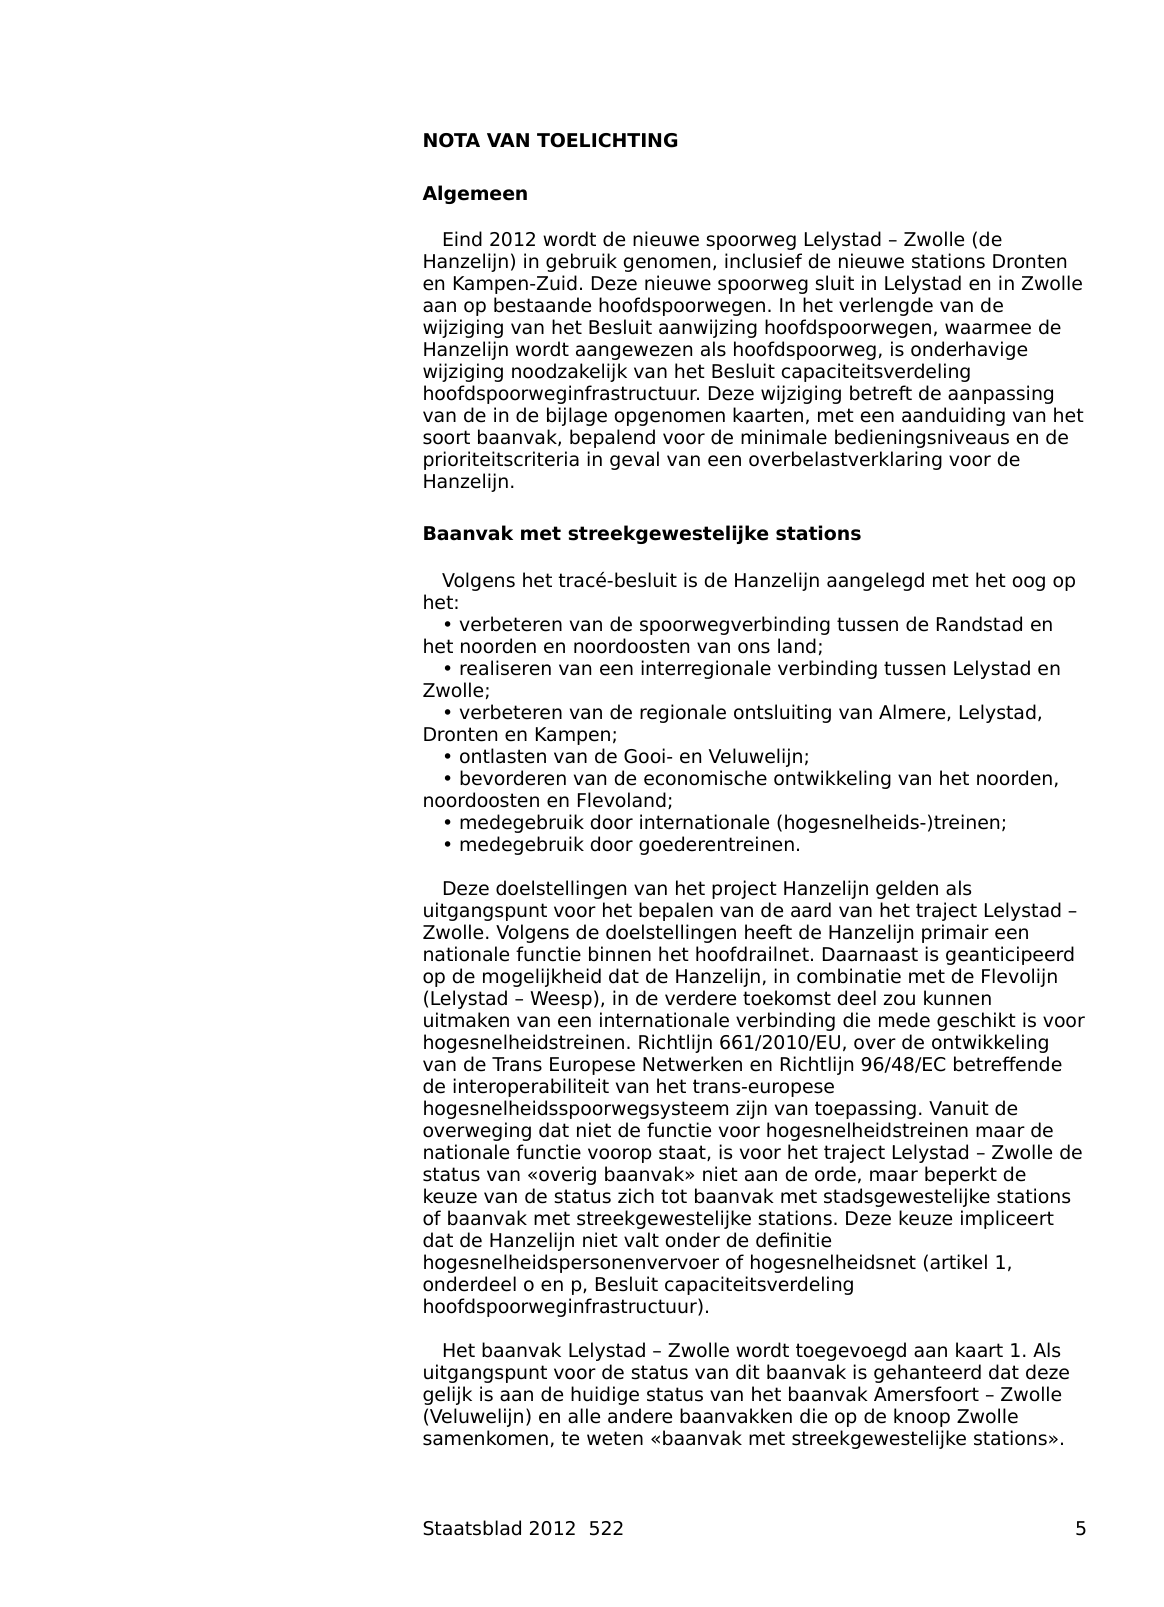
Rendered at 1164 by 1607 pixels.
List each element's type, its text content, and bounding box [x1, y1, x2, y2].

subtitle NOTA VAN TOELICHTING [422, 130, 1087, 152]
text • ontlasten van de Gooi- en Veluwelijn; [422, 746, 1087, 768]
text Deze doelstellingen van het project Hanzelijn gelden als uitgangspunt voor het bepalen van de aard van het traject Lelystad – Zwolle. Volgens de doelstellingen heeft de Hanzelijn primair een nationale functie binnen het hoofdrailnet. Daarnaast is geanticipeerd op de mogelijkheid dat de Hanzelijn, in combinatie met de Flevolijn (Lelystad – Weesp), in de verdere toekomst deel zou kunnen uitmaken van een internationale verbinding die mede geschikt is voor hogesnelheidstreinen. Richtlijn 661/2010/EU, over de ontwikkeling van de Trans Europese Netwerken en Richtlijn 96/48/EC betreffende de interoperabiliteit van het trans-europese hogesnelheidsspoorwegsysteem zijn van toepassing. Vanuit de overweging dat niet de functie voor hogesnelheidstreinen maar de nationale functie voorop staat, is voor het traject Lelystad – Zwolle de status van «overig baanvak» niet aan de orde, maar beperkt de keuze van de status zich tot baanvak met stadsgewestelijke stations of baanvak met streekgewestelijke stations. Deze keuze impliceert dat de Hanzelijn niet valt onder de definitie hogesnelheidspersonenvervoer of hogesnelheidsnet (artikel 1, onderdeel o en p, Besluit capaciteitsverdeling hoofdspoorweginfrastructuur). [422, 878, 1087, 1318]
text • medegebruik door goederentreinen. [422, 834, 1087, 856]
text • medegebruik door internationale (hogesnelheids-)treinen; [422, 812, 1087, 834]
text • bevorderen van de economische ontwikkeling van het noorden, noordoosten en Flevoland; [422, 768, 1087, 812]
text Volgens het tracé-besluit is de Hanzelijn aangelegd met het oog op het: [422, 570, 1087, 614]
text • verbeteren van de spoorwegverbinding tussen de Randstad en het noorden en noordoosten van ons land; [422, 614, 1087, 658]
subtitle Algemeen [422, 182, 1087, 204]
subtitle Baanvak met streekgewestelijke stations [422, 523, 1087, 545]
text Het baanvak Lelystad – Zwolle wordt toegevoegd aan kaart 1. Als uitgangspunt voor de status van dit baanvak is gehanteerd dat deze gelijk is aan de huidige status van het baanvak Amersfoort – Zwolle (Veluwelijn) en alle andere baanvakken die op de knoop Zwolle samenkomen, te weten «baanvak met streekgewestelijke stations». [422, 1340, 1087, 1450]
text Eind 2012 wordt de nieuwe spoorweg Lelystad – Zwolle (de Hanzelijn) in gebruik genomen, inclusief de nieuwe stations Dronten en Kampen-Zuid. Deze nieuwe spoorweg sluit in Lelystad en in Zwolle aan op bestaande hoofdspoorwegen. In het verlengde van de wijziging van het Besluit aanwijzing hoofdspoorwegen, waarmee de Hanzelijn wordt aangewezen als hoofdspoorweg, is onderhavige wijziging noodzakelijk van het Besluit capaciteitsverdeling hoofdspoorweginfrastructuur. Deze wijziging betreft de aanpassing van de in de bijlage opgenomen kaarten, met een aanduiding van het soort baanvak, bepalend voor de minimale bedieningsniveaus en de prioriteitscriteria in geval van een overbelastverklaring voor de Hanzelijn. [422, 229, 1087, 493]
text • realiseren van een interregionale verbinding tussen Lelystad en Zwolle; [422, 658, 1087, 702]
text • verbeteren van de regionale ontsluiting van Almere, Lelystad, Dronten en Kampen; [422, 702, 1087, 746]
